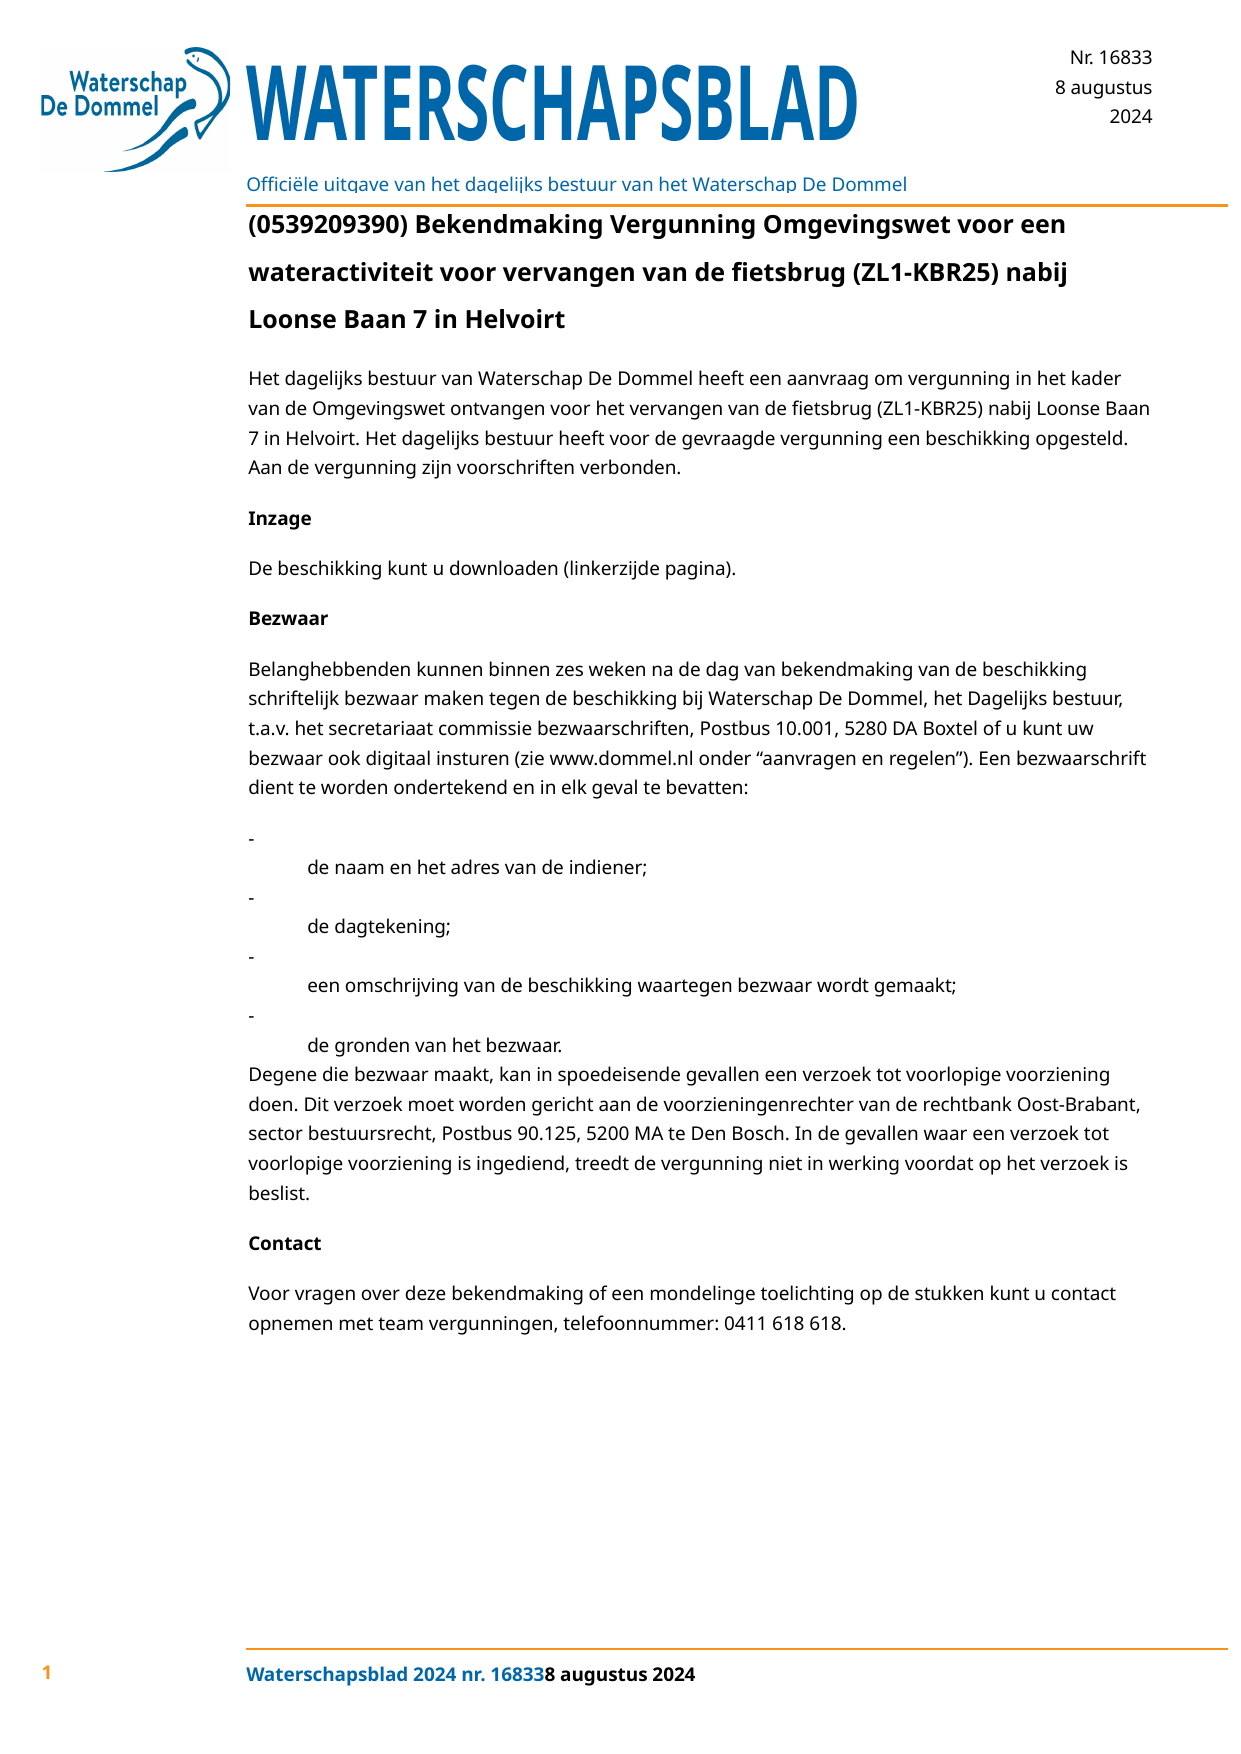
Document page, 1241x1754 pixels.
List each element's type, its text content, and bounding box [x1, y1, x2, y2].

text Het dagelijks bestuur van Waterschap De Dommel heeft een aanvraag om vergunning in het kader van de Omgevingswet ontvangen voor het vervangen van de fietsbrug (ZL1-KBR25) nabij Loonse Baan 7 in Helvoirt. Het dagelijks bestuur heeft voor de gevraagde vergunning een beschikking opgesteld. Aan de vergunning zijn voorschriften verbonden. [248, 366, 1152, 480]
list de naam en het adres van de indiener; [248, 854, 1152, 880]
text De beschikking kunt u downloaden (linkerzijde pagina). [248, 555, 1152, 581]
list de gronden van het bezwaar. [248, 1032, 1152, 1057]
picture [198, 118, 210, 131]
text Inzage [248, 505, 1152, 530]
picture [41, 47, 231, 172]
picture [204, 47, 231, 76]
text Bezwaar [248, 606, 1152, 631]
text (0539209390) Bekendmaking Vergunning Omgevingswet voor een wateractiviteit voor vervangen van de fietsbrug (ZL1-KBR25) nabij Loonse Baan 7 in Helvoirt [248, 207, 1152, 336]
text Degene die bezwaar maakt, kan in spoedeisende gevallen een verzoek tot voorlopige voorziening doen. Dit verzoek moet worden gericht aan de voorzieningenrechter van de rechtbank Oost-Brabant, sector bestuursrecht, Postbus 90.125, 5200 MA te Den Bosch. In de gevallen waar een verzoek tot voorlopige voorziening is ingediend, treedt de vergunning niet in werking voordat op het verzoek is beslist. [248, 1061, 1152, 1205]
text Voor vragen over deze bekendmaking of een mondelinge toelichting op de stukken kunt u contact opnemen met team vergunningen, telefoonnummer: 0411 618 618. [248, 1281, 1152, 1336]
list de dagtekening; [248, 913, 1152, 939]
list een omschrijving van de beschikking waartegen bezwaar wordt gemaakt; [248, 973, 1152, 998]
picture [45, 99, 51, 111]
text Belanghebbenden kunnen binnen zes weken na de dag van bekendmaking van de beschikking schriftelijk bezwaar maken tegen de beschikking bij Waterschap De Dommel, het Dagelijks bestuur, t.a.v. het secretariaat commissie bezwaarschriften, Postbus 10.001, 5280 DA Boxtel of u kunt uw bezwaar ook digitaal insturen (zie www.dommel.nl onder “aanvragen en regelen”). Een bezwaarschrift dient te worden ondertekend en in elk geval te bevatten: [248, 656, 1152, 800]
text Contact [248, 1230, 1152, 1256]
